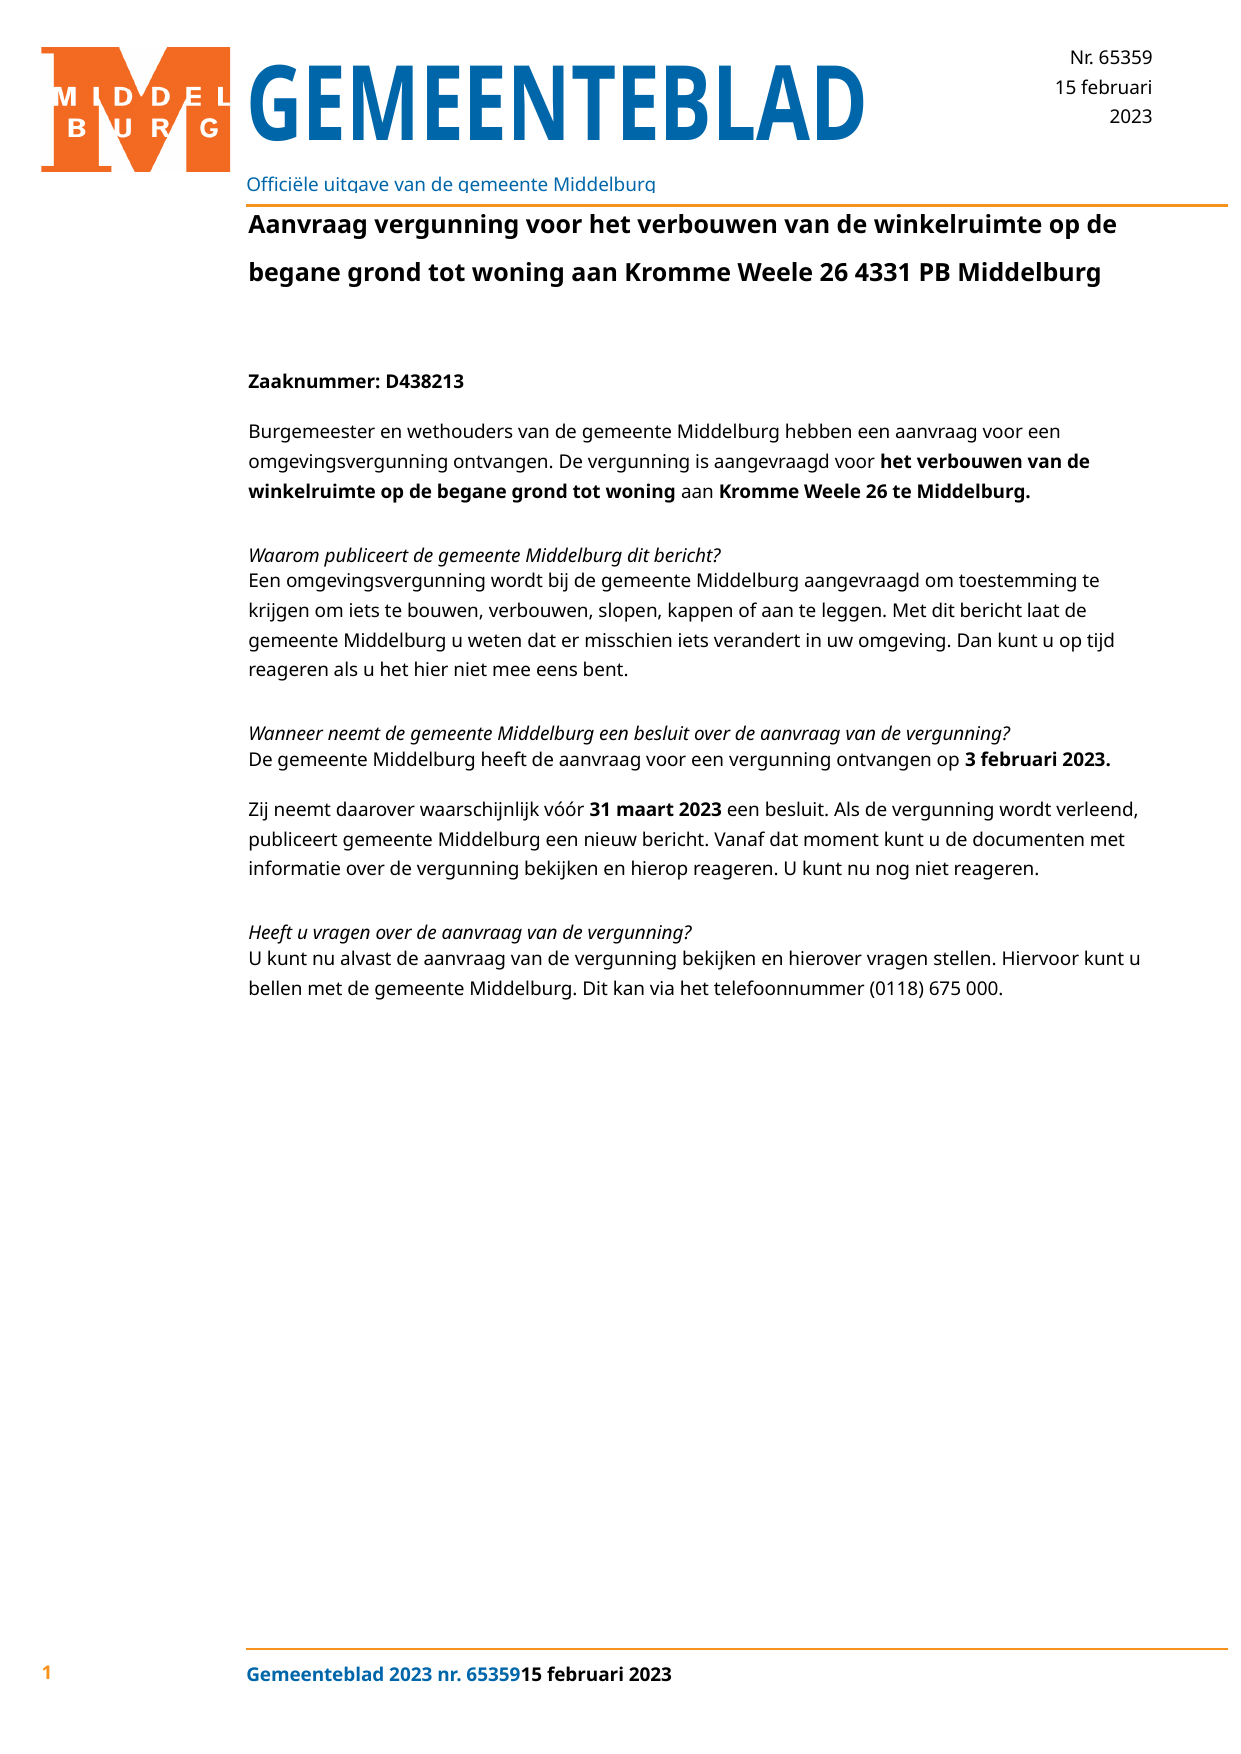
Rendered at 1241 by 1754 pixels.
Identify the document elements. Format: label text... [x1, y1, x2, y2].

text Heeft u vragen over de aanvraag van de vergunning? [248, 919, 1152, 945]
text Zaaknummer: D438213 [248, 368, 1152, 394]
text Zij neemt daarover waarschijnlijk vóór 31 maart 2023 een besluit. Als de vergunning wordt verleend, publiceert gemeente Middelburg een nieuw bericht. Vanaf dat moment kunt u de documenten met informatie over de vergunning bekijken en hierop reageren. U kunt nu nog niet reageren. [248, 796, 1152, 881]
text Waarom publiceert de gemeente Middelburg dit bericht? [248, 542, 1152, 568]
text U kunt nu alvast de aanvraag van de vergunning bekijken en hierover vragen stellen. Hiervoor kunt u bellen met de gemeente Middelburg. Dit kan via het telefoonnummer (0118) 675 000. [248, 945, 1152, 1001]
text Wanneer neemt de gemeente Middelburg een besluit over de aanvraag van de vergunning? [248, 720, 1152, 746]
text Aanvraag vergunning voor het verbouwen van de winkelruimte op de begane grond tot woning aan Kromme Weele 26 4331 PB Middelburg [248, 207, 1152, 288]
text Burgemeester en wethouders van de gemeente Middelburg hebben een aanvraag voor een omgevingsvergunning ontvangen. De vergunning is aangevraagd voor het verbouwen van de winkelruimte op de begane grond tot woning aan Kromme Weele 26 te Middelburg. [248, 419, 1152, 504]
text Een omgevingsvergunning wordt bij de gemeente Middelburg aangevraagd om toestemming te krijgen om iets te bouwen, verbouwen, slopen, kappen of aan te leggen. Met dit bericht laat de gemeente Middelburg u weten dat er misschien iets verandert in uw omgeving. Dan kunt u op tijd reageren als u het hier niet mee eens bent. [248, 568, 1152, 682]
picture [41, 47, 231, 172]
text De gemeente Middelburg heeft de aanvraag voor een vergunning ontvangen op 3 februari 2023. [248, 746, 1152, 772]
